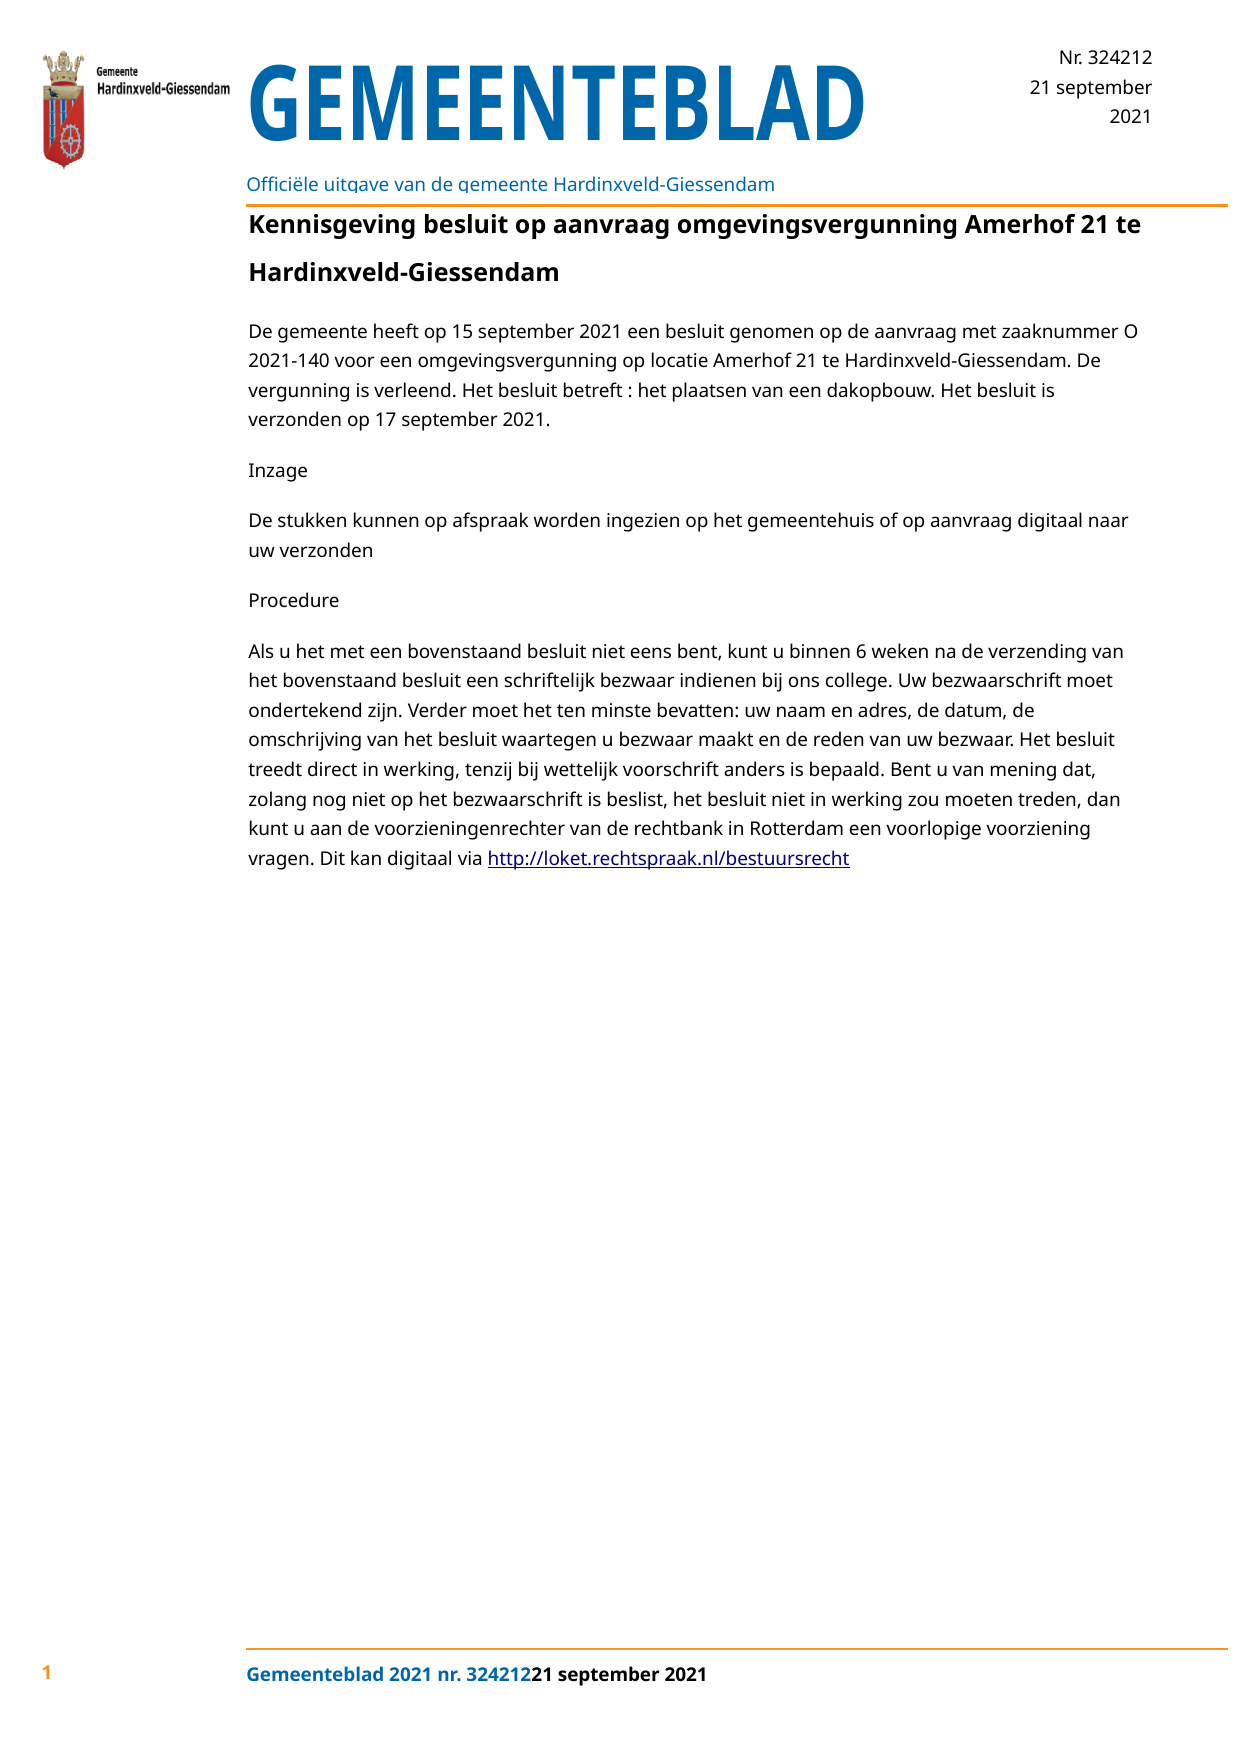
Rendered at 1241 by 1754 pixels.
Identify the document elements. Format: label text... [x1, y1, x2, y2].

text Kennisgeving besluit op aanvraag omgevingsvergunning Amerhof 21 te Hardinxveld-Giessendam [248, 207, 1152, 288]
text De stukken kunnen op afspraak worden ingezien op het gemeentehuis of op aanvraag digitaal naar uw verzonden [248, 507, 1152, 563]
text Inzage [248, 457, 1152, 483]
text Procedure [248, 587, 1152, 613]
text Als u het met een bovenstaand besluit niet eens bent, kunt u binnen 6 weken na de verzending van het bovenstaand besluit een schriftelijk bezwaar indienen bij ons college. Uw bezwaarschrift moet ondertekend zijn. Verder moet het ten minste bevatten: uw naam en adres, de datum, de omschrijving van het besluit waartegen u bezwaar maakt en de reden van uw bezwaar. Het besluit treedt direct in werking, tenzij bij wettelijk voorschrift anders is bepaald. Bent u van mening dat, zolang nog niet op het bezwaarschrift is beslist, het besluit niet in werking zou moeten treden, dan kunt u aan de voorzieningenrechter van de rechtbank in Rotterdam een voorlopige voorziening vragen. Dit kan digitaal via http://loket.rechtspraak.nl/bestuursrecht [248, 638, 1152, 871]
picture [41, 47, 231, 172]
text De gemeente heeft op 15 september 2021 een besluit genomen op de aanvraag met zaaknummer O 2021-140 voor een omgevingsvergunning op locatie Amerhof 21 te Hardinxveld-Giessendam. De vergunning is verleend. Het besluit betreft : het plaatsen van een dakopbouw. Het besluit is verzonden op 17 september 2021. [248, 318, 1152, 432]
